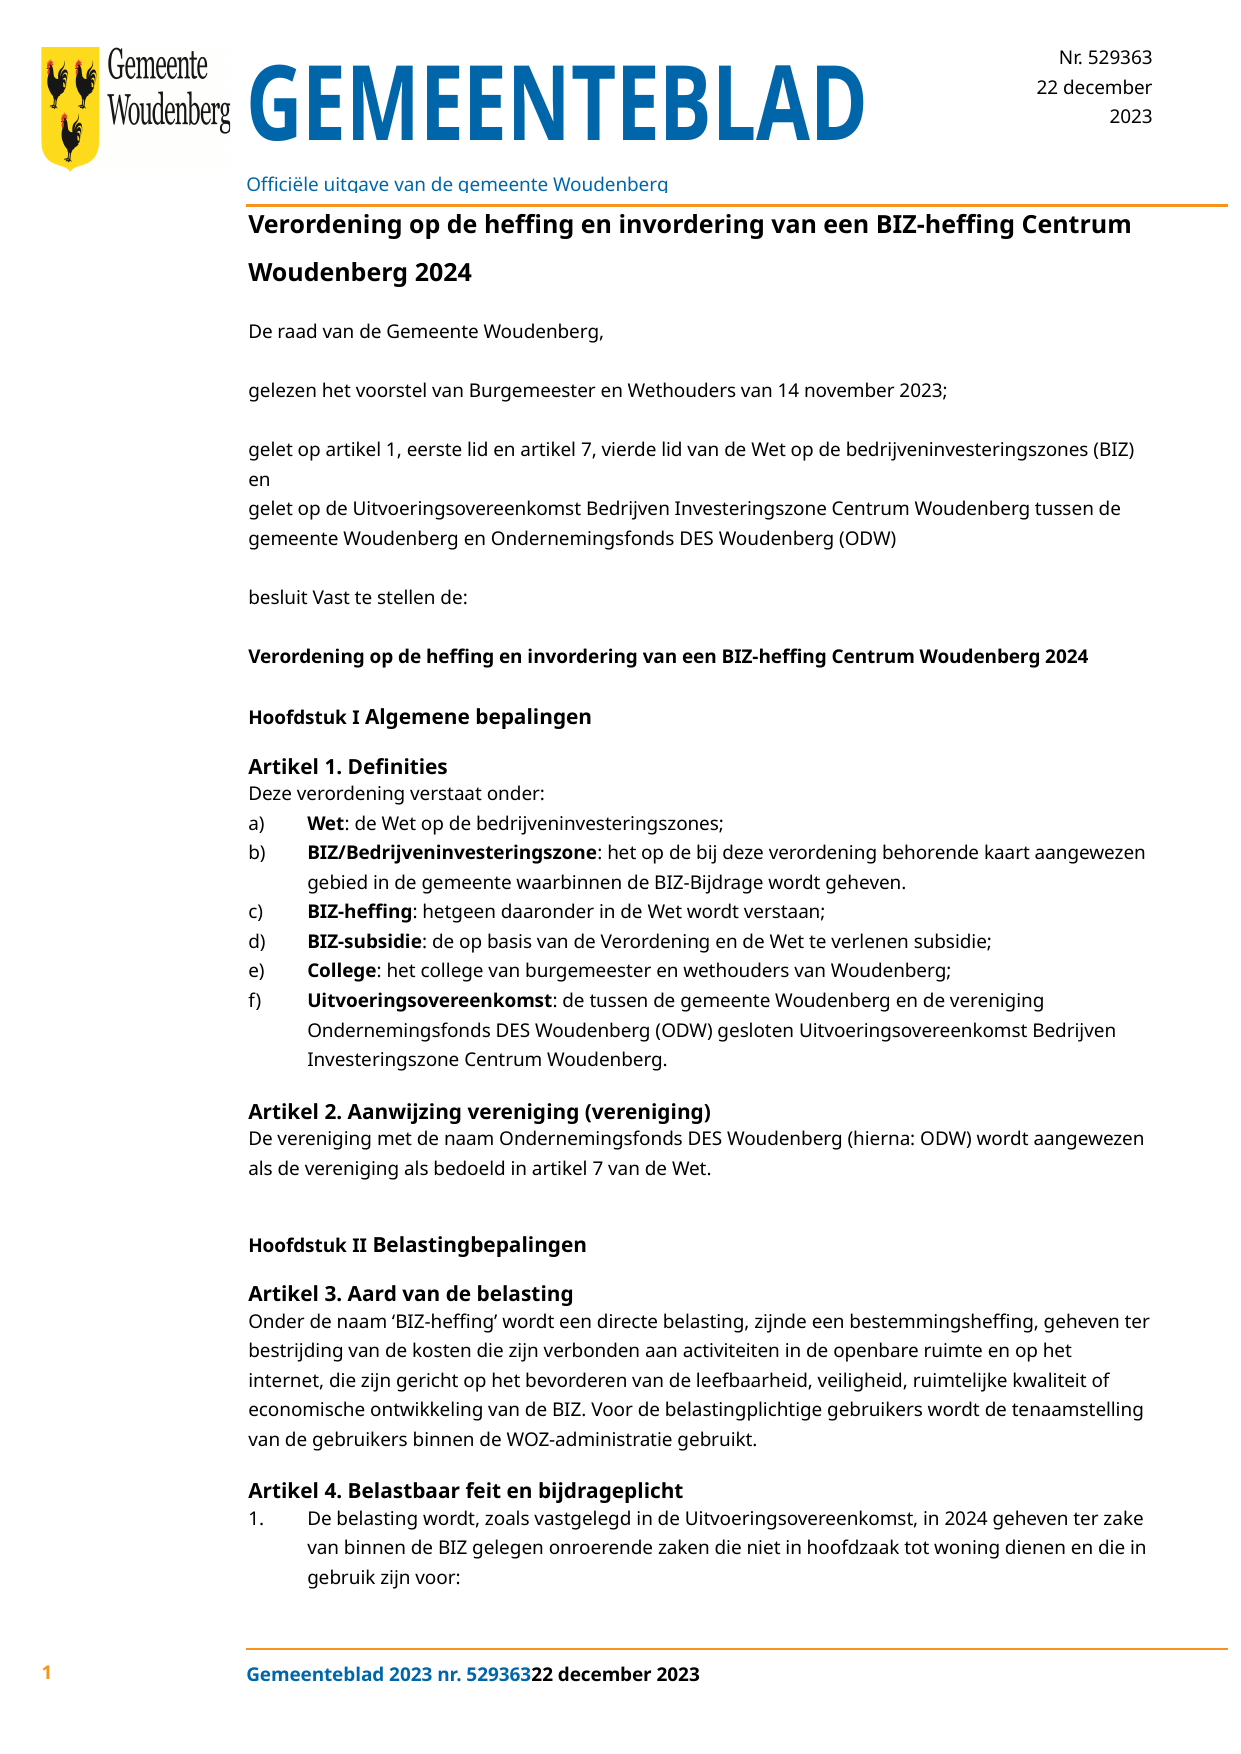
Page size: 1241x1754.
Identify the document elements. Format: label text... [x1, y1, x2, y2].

picture [41, 47, 231, 172]
list College: het college van burgemeester en wethouders van Woudenberg; [248, 958, 1152, 983]
text Deze verordening verstaat onder: [248, 780, 1152, 806]
list BIZ/Bedrijveninvesteringszone: het op de bij deze verordening behorende kaart aangewezen gebied in de gemeente waarbinnen de BIZ-Bijdrage wordt geheven. [248, 839, 1152, 895]
list BIZ-heffing: hetgeen daaronder in de Wet wordt verstaan; [248, 898, 1152, 924]
text De raad van de Gemeente Woudenberg, [248, 318, 1152, 344]
text Onder de naam ‘BIZ-heffing’ wordt een directe belasting, zijnde een bestemmingsheffing, geheven ter bestrijding van de kosten die zijn verbonden aan activiteiten in de openbare ruimte en op het internet, die zijn gericht op het bevorderen van de leefbaarheid, veiligheid, ruimtelijke kwaliteit of economische ontwikkeling van de BIZ. Voor de belastingplichtige gebruikers wordt de tenaamstelling van de gebruikers binnen de WOZ-administratie gebruikt. [248, 1308, 1152, 1452]
text gelezen het voorstel van Burgemeester en Wethouders van 14 november 2023; [248, 377, 1152, 403]
text Artikel 1. Definities [248, 752, 1152, 780]
text besluit Vast te stellen de: [248, 584, 1152, 610]
text Verordening op de heffing en invordering van een BIZ-heffing Centrum Woudenberg 2024 [248, 207, 1152, 288]
text gelet op artikel 1, eerste lid en artikel 7, vierde lid van de Wet op de bedrijveninvesteringszones (BIZ) en [248, 436, 1152, 492]
text gelet op de Uitvoeringsovereenkomst Bedrijven Investeringszone Centrum Woudenberg tussen de gemeente Woudenberg en Ondernemingsfonds DES Woudenberg (ODW) [248, 495, 1152, 551]
text Artikel 2. Aanwijzing vereniging (vereniging) [248, 1097, 1152, 1125]
list Uitvoeringsovereenkomst: de tussen de gemeente Woudenberg en de vereniging Ondernemingsfonds DES Woudenberg (ODW) gesloten Uitvoeringsovereenkomst Bedrijven Investeringszone Centrum Woudenberg. [248, 987, 1152, 1072]
text Verordening op de heffing en invordering van een BIZ-heffing Centrum Woudenberg 2024 [248, 643, 1152, 669]
list BIZ-subsidie: de op basis van de Verordening en de Wet te verlenen subsidie; [248, 928, 1152, 954]
list Wet: de Wet op de bedrijveninvesteringszones; [248, 810, 1152, 836]
list De belasting wordt, zoals vastgelegd in de Uitvoeringsovereenkomst, in 2024 geheven ter zake van binnen de BIZ gelegen onroerende zaken die niet in hoofdzaak tot woning dienen en die in gebruik zijn voor: [248, 1505, 1152, 1590]
text Hoofdstuk I Algemene bepalingen [248, 702, 1152, 731]
text Artikel 4. Belastbaar feit en bijdrageplicht [248, 1477, 1152, 1505]
text Hoofdstuk II Belastingbepalingen [248, 1230, 1152, 1258]
text Artikel 3. Aard van de belasting [248, 1279, 1152, 1308]
text De vereniging met de naam Ondernemingsfonds DES Woudenberg (hierna: ODW) wordt aangewezen als de vereniging als bedoeld in artikel 7 van de Wet. [248, 1125, 1152, 1181]
